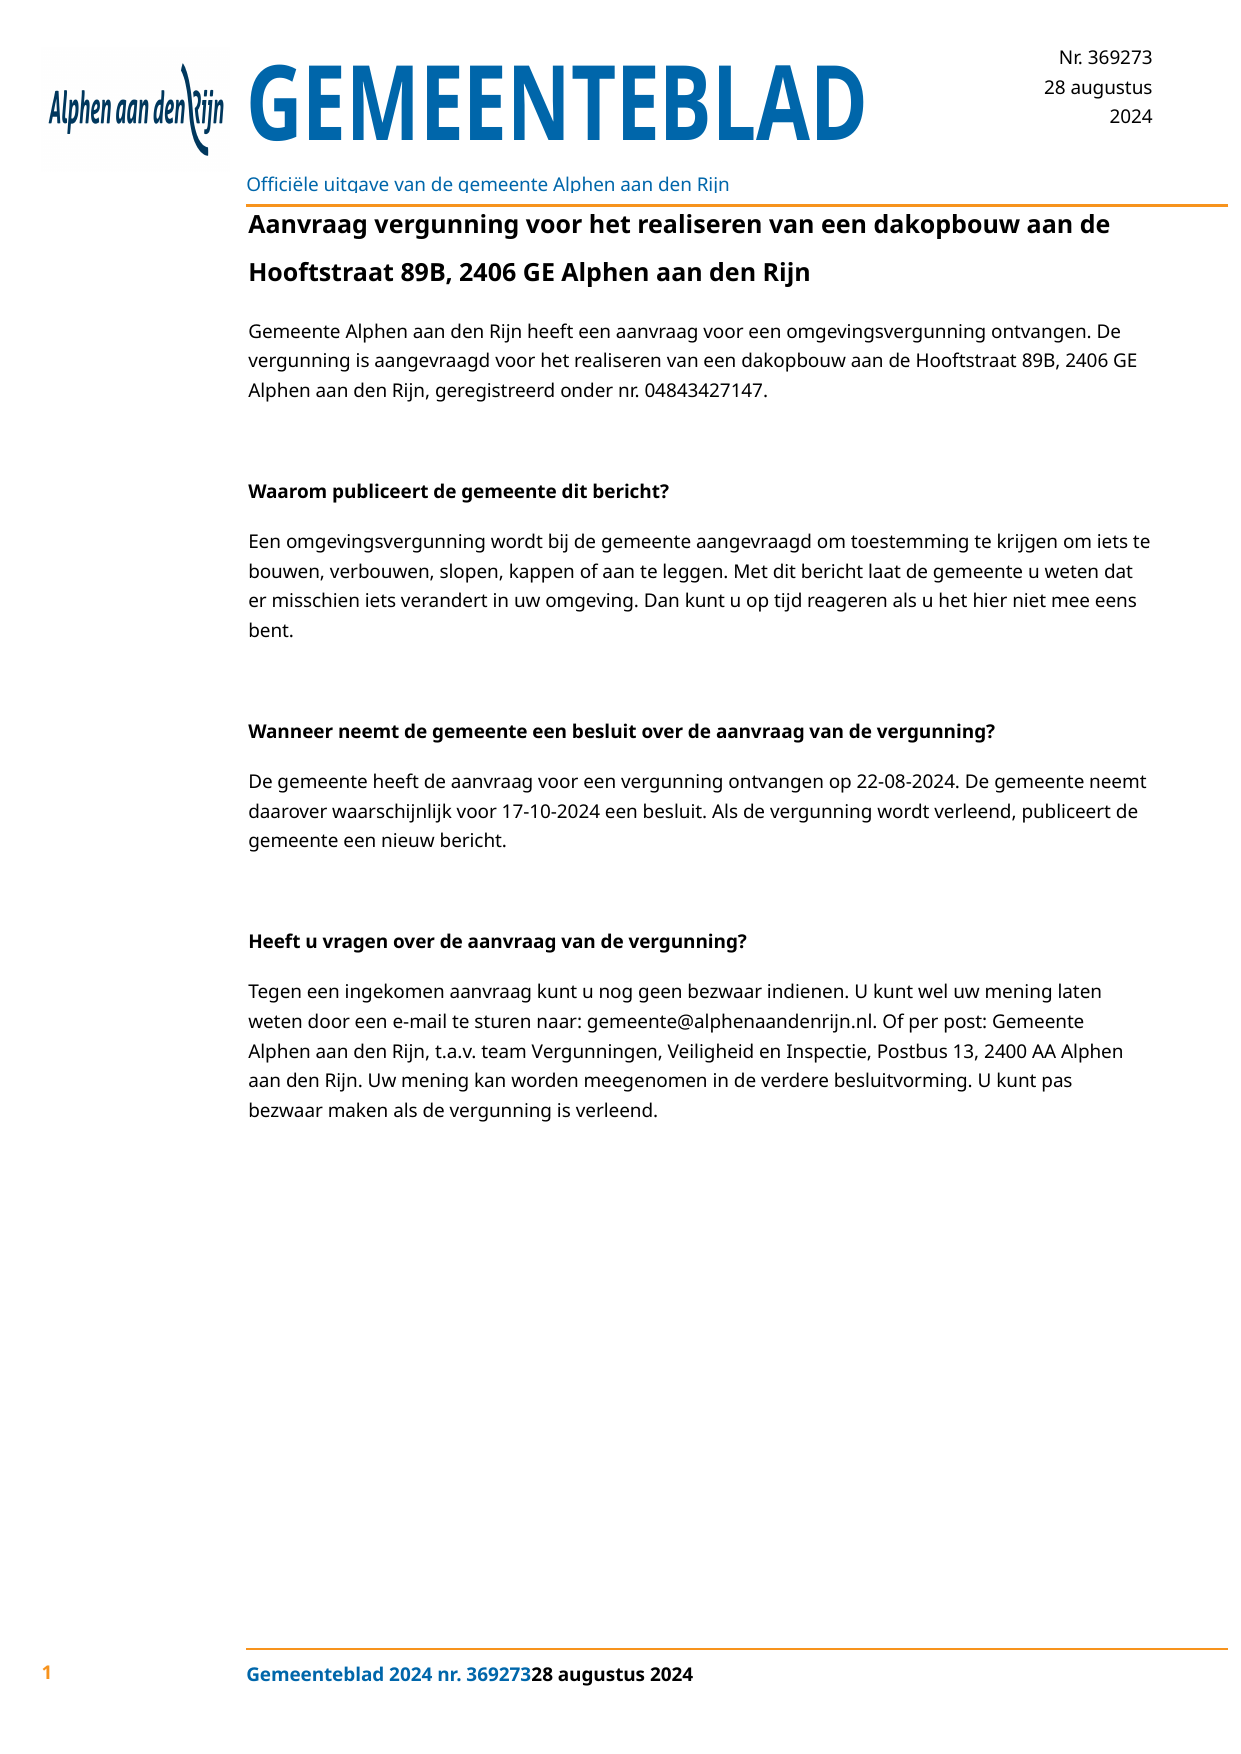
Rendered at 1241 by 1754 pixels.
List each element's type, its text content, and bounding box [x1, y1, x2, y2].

text Wanneer neemt de gemeente een besluit over de aanvraag van de vergunning? [248, 718, 1152, 744]
text Een omgevingsvergunning wordt bij de gemeente aangevraagd om toestemming te krijgen om iets te bouwen, verbouwen, slopen, kappen of aan te leggen. Met dit bericht laat de gemeente u weten dat er misschien iets verandert in uw omgeving. Dan kunt u op tijd reageren als u het hier niet mee eens bent. [248, 528, 1152, 643]
text Waarom publiceert de gemeente dit bericht? [248, 478, 1152, 504]
text Gemeente Alphen aan den Rijn heeft een aanvraag voor een omgevingsvergunning ontvangen. De vergunning is aangevraagd voor het realiseren van een dakopbouw aan de Hooftstraat 89B, 2406 GE Alphen aan den Rijn, geregistreerd onder nr. 04843427147. [248, 318, 1152, 403]
text Heeft u vragen over de aanvraag van de vergunning? [248, 928, 1152, 954]
picture [41, 47, 231, 172]
text De gemeente heeft de aanvraag voor een vergunning ontvangen op 22-08-2024. De gemeente neemt daarover waarschijnlijk voor 17-10-2024 een besluit. Als de vergunning wordt verleend, publiceert de gemeente een nieuw bericht. [248, 768, 1152, 853]
text Aanvraag vergunning voor het realiseren van een dakopbouw aan de Hooftstraat 89B, 2406 GE Alphen aan den Rijn [248, 207, 1152, 288]
text Tegen een ingekomen aanvraag kunt u nog geen bezwaar indienen. U kunt wel uw mening laten weten door een e-mail te sturen naar: gemeente@alphenaandenrijn.nl. Of per post: Gemeente Alphen aan den Rijn, t.a.v. team Vergunningen, Veiligheid en Inspectie, Postbus 13, 2400 AA Alphen aan den Rijn. Uw mening kan worden meegenomen in de verdere besluitvorming. U kunt pas bezwaar maken als de vergunning is verleend. [248, 979, 1152, 1123]
